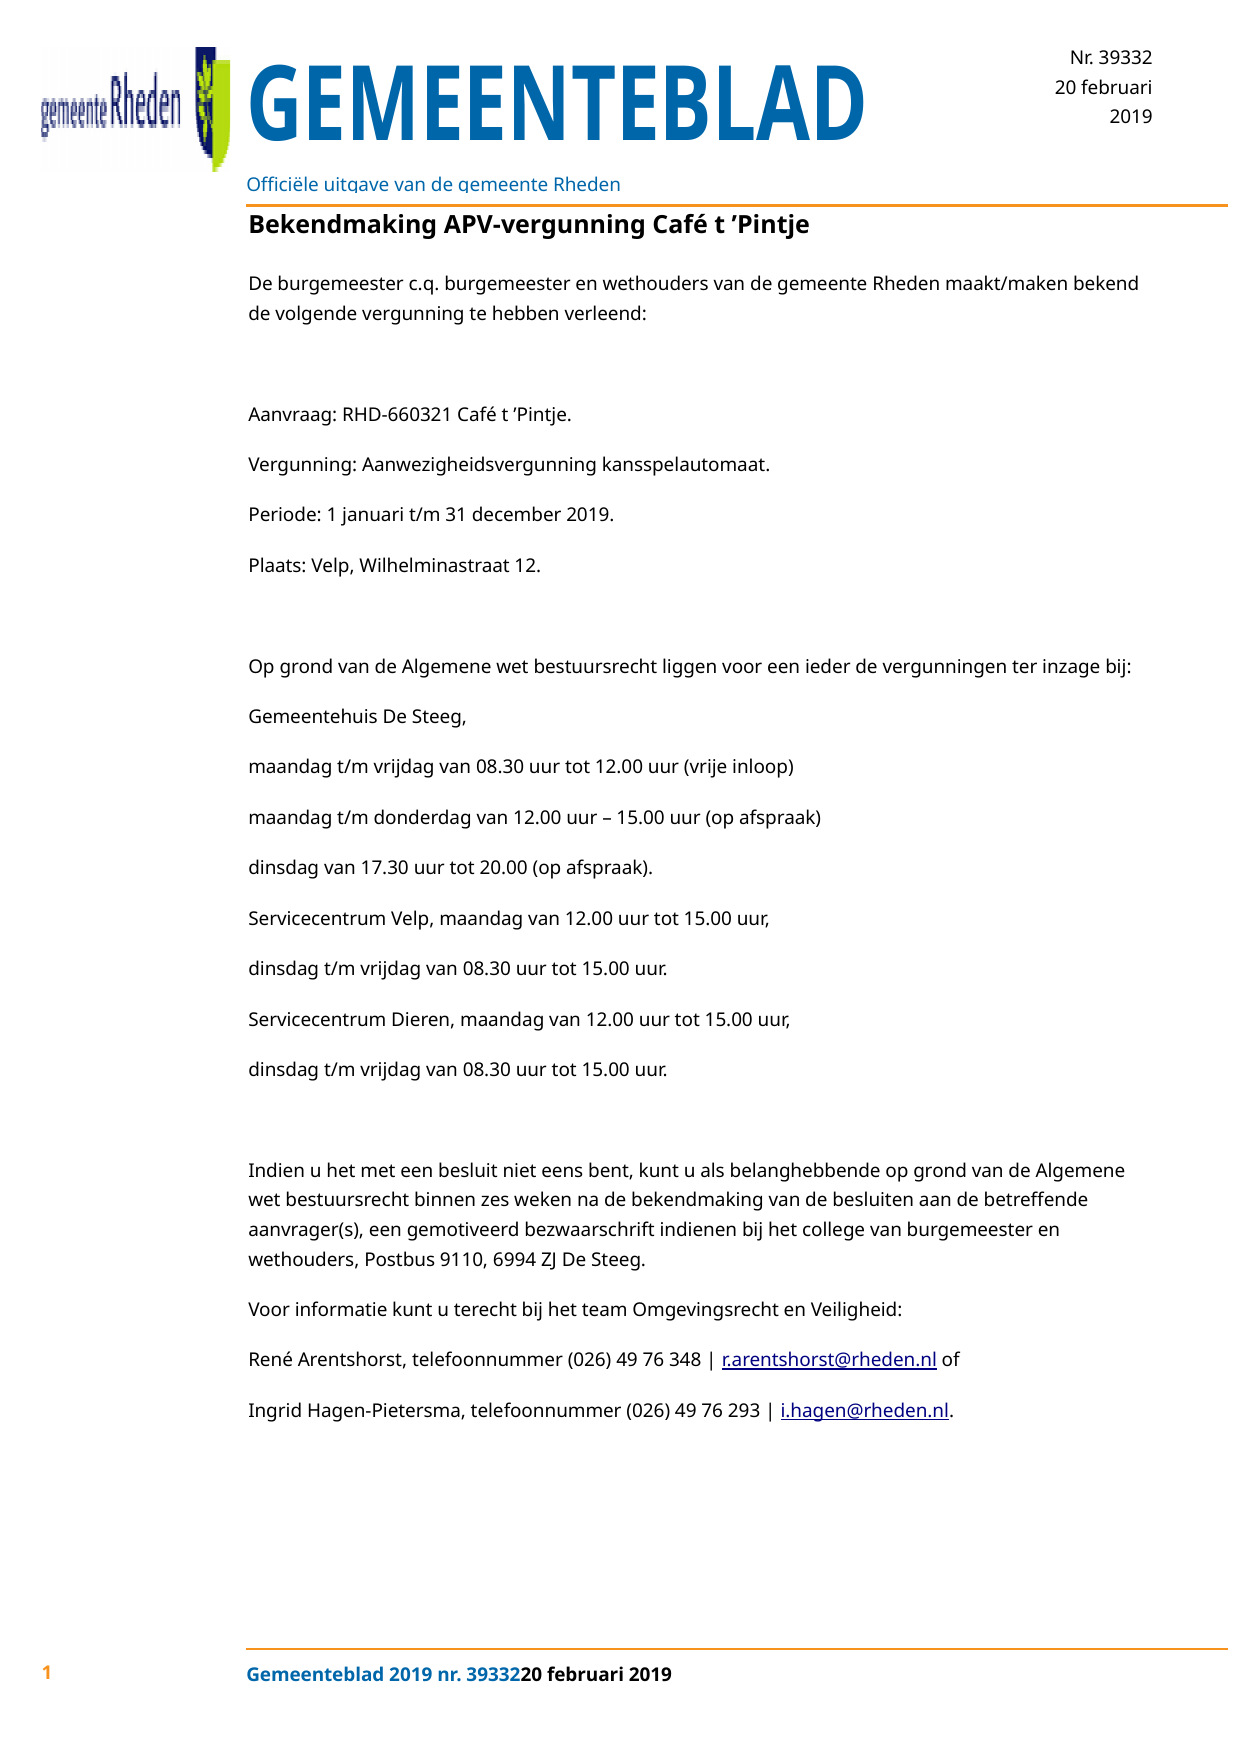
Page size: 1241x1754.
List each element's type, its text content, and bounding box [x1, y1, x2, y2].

text dinsdag t/m vrijdag van 08.30 uur tot 15.00 uur. [248, 1056, 1152, 1082]
text Bekendmaking APV-vergunning Café t ’Pintje [248, 207, 1152, 241]
picture [41, 47, 231, 172]
text Indien u het met een besluit niet eens bent, kunt u als belanghebbende op grond van de Algemene wet bestuursrecht binnen zes weken na de bekendmaking van de besluiten aan de betreffende aanvrager(s), een gemotiveerd bezwaarschrift indienen bij het college van burgemeester en wethouders, Postbus 9110, 6994 ZJ De Steeg. [248, 1157, 1152, 1271]
text dinsdag t/m vrijdag van 08.30 uur tot 15.00 uur. [248, 955, 1152, 981]
text dinsdag van 17.30 uur tot 20.00 (op afspraak). [248, 854, 1152, 880]
text Servicecentrum Velp, maandag van 12.00 uur tot 15.00 uur, [248, 905, 1152, 931]
text Voor informatie kunt u terecht bij het team Omgevingsrecht en Veiligheid: [248, 1296, 1152, 1322]
text René Arentshorst, telefoonnummer (026) 49 76 348 | r.arentshorst@rheden.nl of [248, 1347, 1152, 1372]
text maandag t/m donderdag van 12.00 uur – 15.00 uur (op afspraak) [248, 804, 1152, 830]
text Gemeentehuis De Steeg, [248, 703, 1152, 729]
text Op grond van de Algemene wet bestuursrecht liggen voor een ieder de vergunningen ter inzage bij: [248, 653, 1152, 678]
text Ingrid Hagen-Pietersma, telefoonnummer (026) 49 76 293 | i.hagen@rheden.nl. [248, 1397, 1152, 1423]
text Servicecentrum Dieren, maandag van 12.00 uur tot 15.00 uur, [248, 1006, 1152, 1031]
text Aanvraag: RHD-660321 Café t ’Pintje. [248, 401, 1152, 426]
text Plaats: Velp, Wilhelminastraat 12. [248, 552, 1152, 578]
text Vergunning: Aanwezigheidsvergunning kansspelautomaat. [248, 451, 1152, 477]
text Periode: 1 januari t/m 31 december 2019. [248, 502, 1152, 527]
text De burgemeester c.q. burgemeester en wethouders van de gemeente Rheden maakt/maken bekend de volgende vergunning te hebben verleend: [248, 270, 1152, 326]
text maandag t/m vrijdag van 08.30 uur tot 12.00 uur (vrije inloop) [248, 754, 1152, 779]
